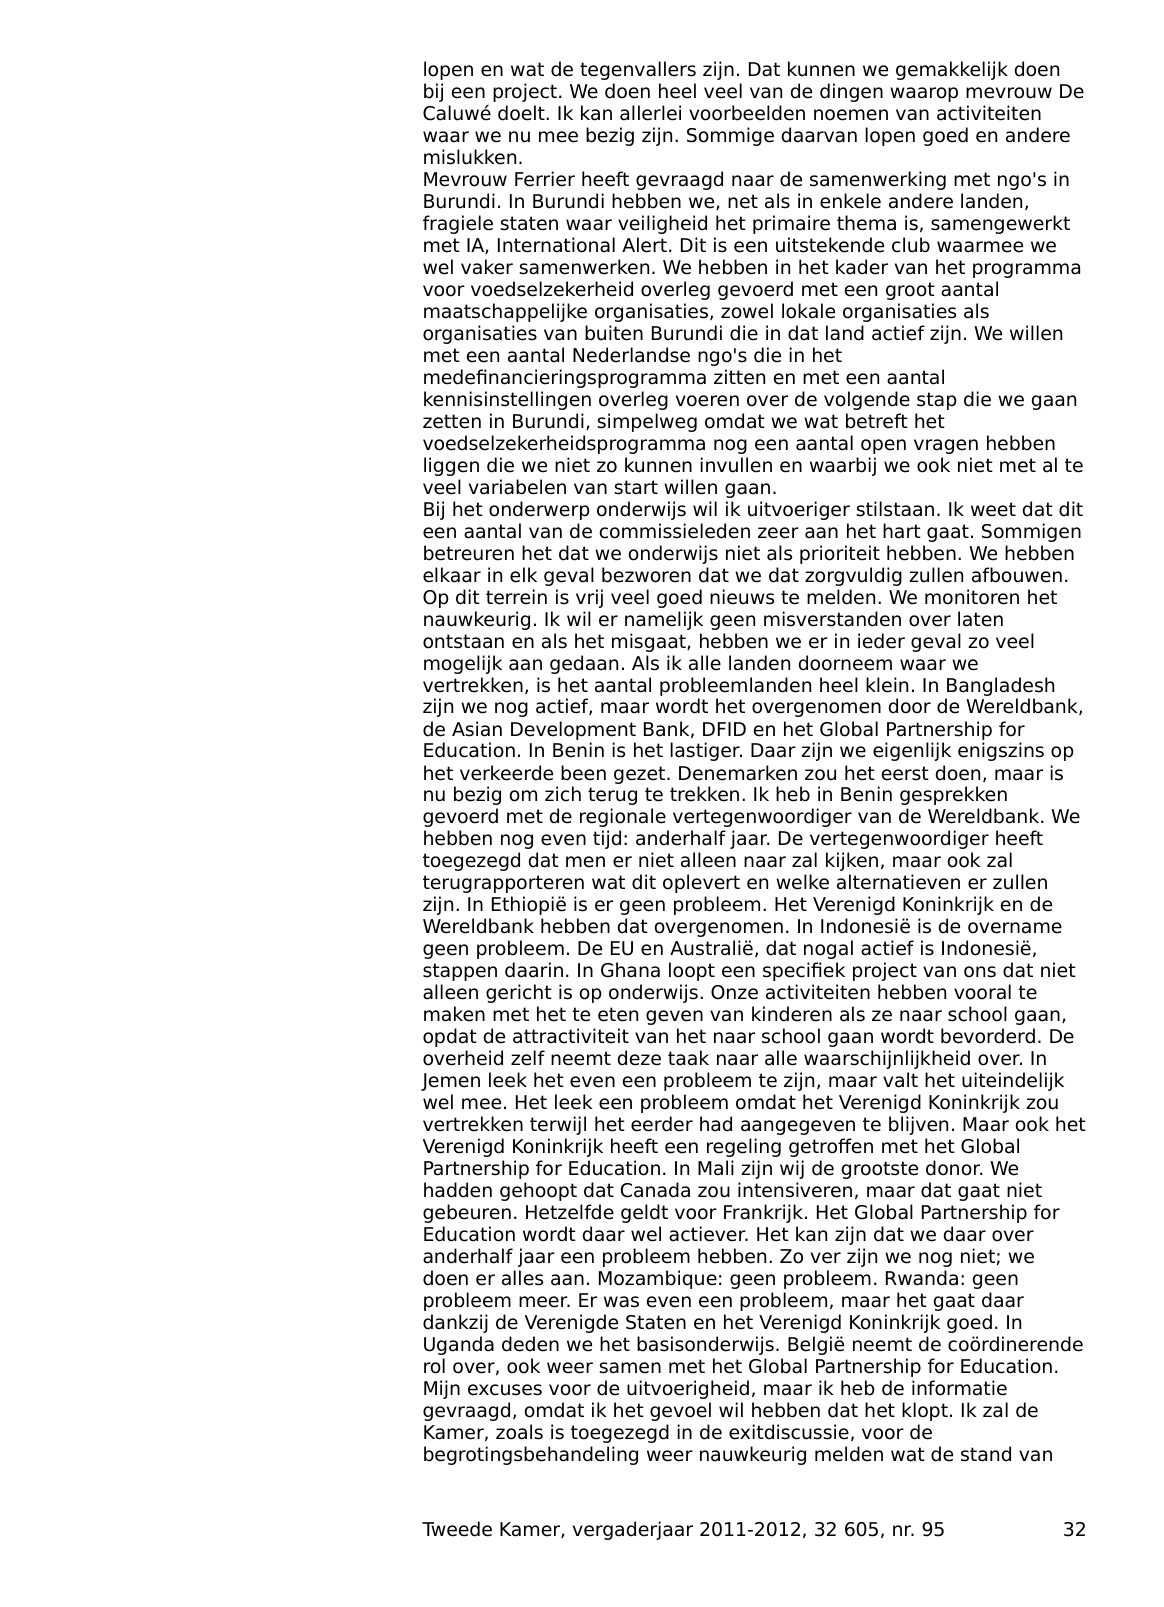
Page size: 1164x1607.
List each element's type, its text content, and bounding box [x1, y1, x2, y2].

text Bij het onderwerp onderwijs wil ik uitvoeriger stilstaan. Ik weet dat dit een aantal van de commissieleden zeer aan het hart gaat. Sommigen betreuren het dat we onderwijs niet als prioriteit hebben. We hebben elkaar in elk geval bezworen dat we dat zorgvuldig zullen afbouwen. Op dit terrein is vrij veel goed nieuws te melden. We monitoren het nauwkeurig. Ik wil er namelijk geen misverstanden over laten ontstaan en als het misgaat, hebben we er in ieder geval zo veel mogelijk aan gedaan. Als ik alle landen doorneem waar we vertrekken, is het aantal probleemlanden heel klein. In Bangladesh zijn we nog actief, maar wordt het overgenomen door de Wereldbank, de Asian Development Bank, DFID en het Global Partnership for Education. In Benin is het lastiger. Daar zijn we eigenlijk enigszins op het verkeerde been gezet. Denemarken zou het eerst doen, maar is nu bezig om zich terug te trekken. Ik heb in Benin gesprekken gevoerd met de regionale vertegenwoordiger van de Wereldbank. We hebben nog even tijd: anderhalf jaar. De vertegenwoordiger heeft toegezegd dat men er niet alleen naar zal kijken, maar ook zal terugrapporteren wat dit oplevert en welke alternatieven er zullen zijn. In Ethiopië is er geen probleem. Het Verenigd Koninkrijk en de Wereldbank hebben dat overgenomen. In Indonesië is de overname geen probleem. De EU en Australië, dat nogal actief is Indonesië, stappen daarin. In Ghana loopt een specifiek project van ons dat niet alleen gericht is op onderwijs. Onze activiteiten hebben vooral te maken met het te eten geven van kinderen als ze naar school gaan, opdat de attractiviteit van het naar school gaan wordt bevorderd. De overheid zelf neemt deze taak naar alle waarschijnlijkheid over. In Jemen leek het even een probleem te zijn, maar valt het uiteindelijk wel mee. Het leek een probleem omdat het Verenigd Koninkrijk zou vertrekken terwijl het eerder had aangegeven te blijven. Maar ook het Verenigd Koninkrijk heeft een regeling getroffen met het Global Partnership for Education. In Mali zijn wij de grootste donor. We hadden gehoopt dat Canada zou intensiveren, maar dat gaat niet gebeuren. Hetzelfde geldt voor Frankrijk. Het Global Partnership for Education wordt daar wel actiever. Het kan zijn dat we daar over anderhalf jaar een probleem hebben. Zo ver zijn we nog niet; we doen er alles aan. Mozambique: geen probleem. Rwanda: geen probleem meer. Er was even een probleem, maar het gaat daar dankzij de Verenigde Staten en het Verenigd Koninkrijk goed. In Uganda deden we het basisonderwijs. België neemt de coördinerende rol over, ook weer samen met het Global Partnership for Education. Mijn excuses voor de uitvoerigheid, maar ik heb de informatie gevraagd, omdat ik het gevoel wil hebben dat het klopt. Ik zal de Kamer, zoals is toegezegd in de exitdiscussie, voor de begrotingsbehandeling weer nauwkeurig melden wat de stand van [422, 499, 1087, 1466]
text Mevrouw Ferrier heeft gevraagd naar de samenwerking met ngo's in Burundi. In Burundi hebben we, net als in enkele andere landen, fragiele staten waar veiligheid het primaire thema is, samengewerkt met IA, International Alert. Dit is een uitstekende club waarmee we wel vaker samenwerken. We hebben in het kader van het programma voor voedselzekerheid overleg gevoerd met een groot aantal maatschappelijke organisaties, zowel lokale organisaties als organisaties van buiten Burundi die in dat land actief zijn. We willen met een aantal Nederlandse ngo's die in het medefinancieringsprogramma zitten en met een aantal kennisinstellingen overleg voeren over de volgende stap die we gaan zetten in Burundi, simpelweg omdat we wat betreft het voedselzekerheidsprogramma nog een aantal open vragen hebben liggen die we niet zo kunnen invullen en waarbij we ook niet met al te veel variabelen van start willen gaan. [422, 169, 1087, 499]
text lopen en wat de tegenvallers zijn. Dat kunnen we gemakkelijk doen bij een project. We doen heel veel van de dingen waarop mevrouw De Caluwé doelt. Ik kan allerlei voorbeelden noemen van activiteiten waar we nu mee bezig zijn. Sommige daarvan lopen goed en andere mislukken. [422, 59, 1087, 169]
